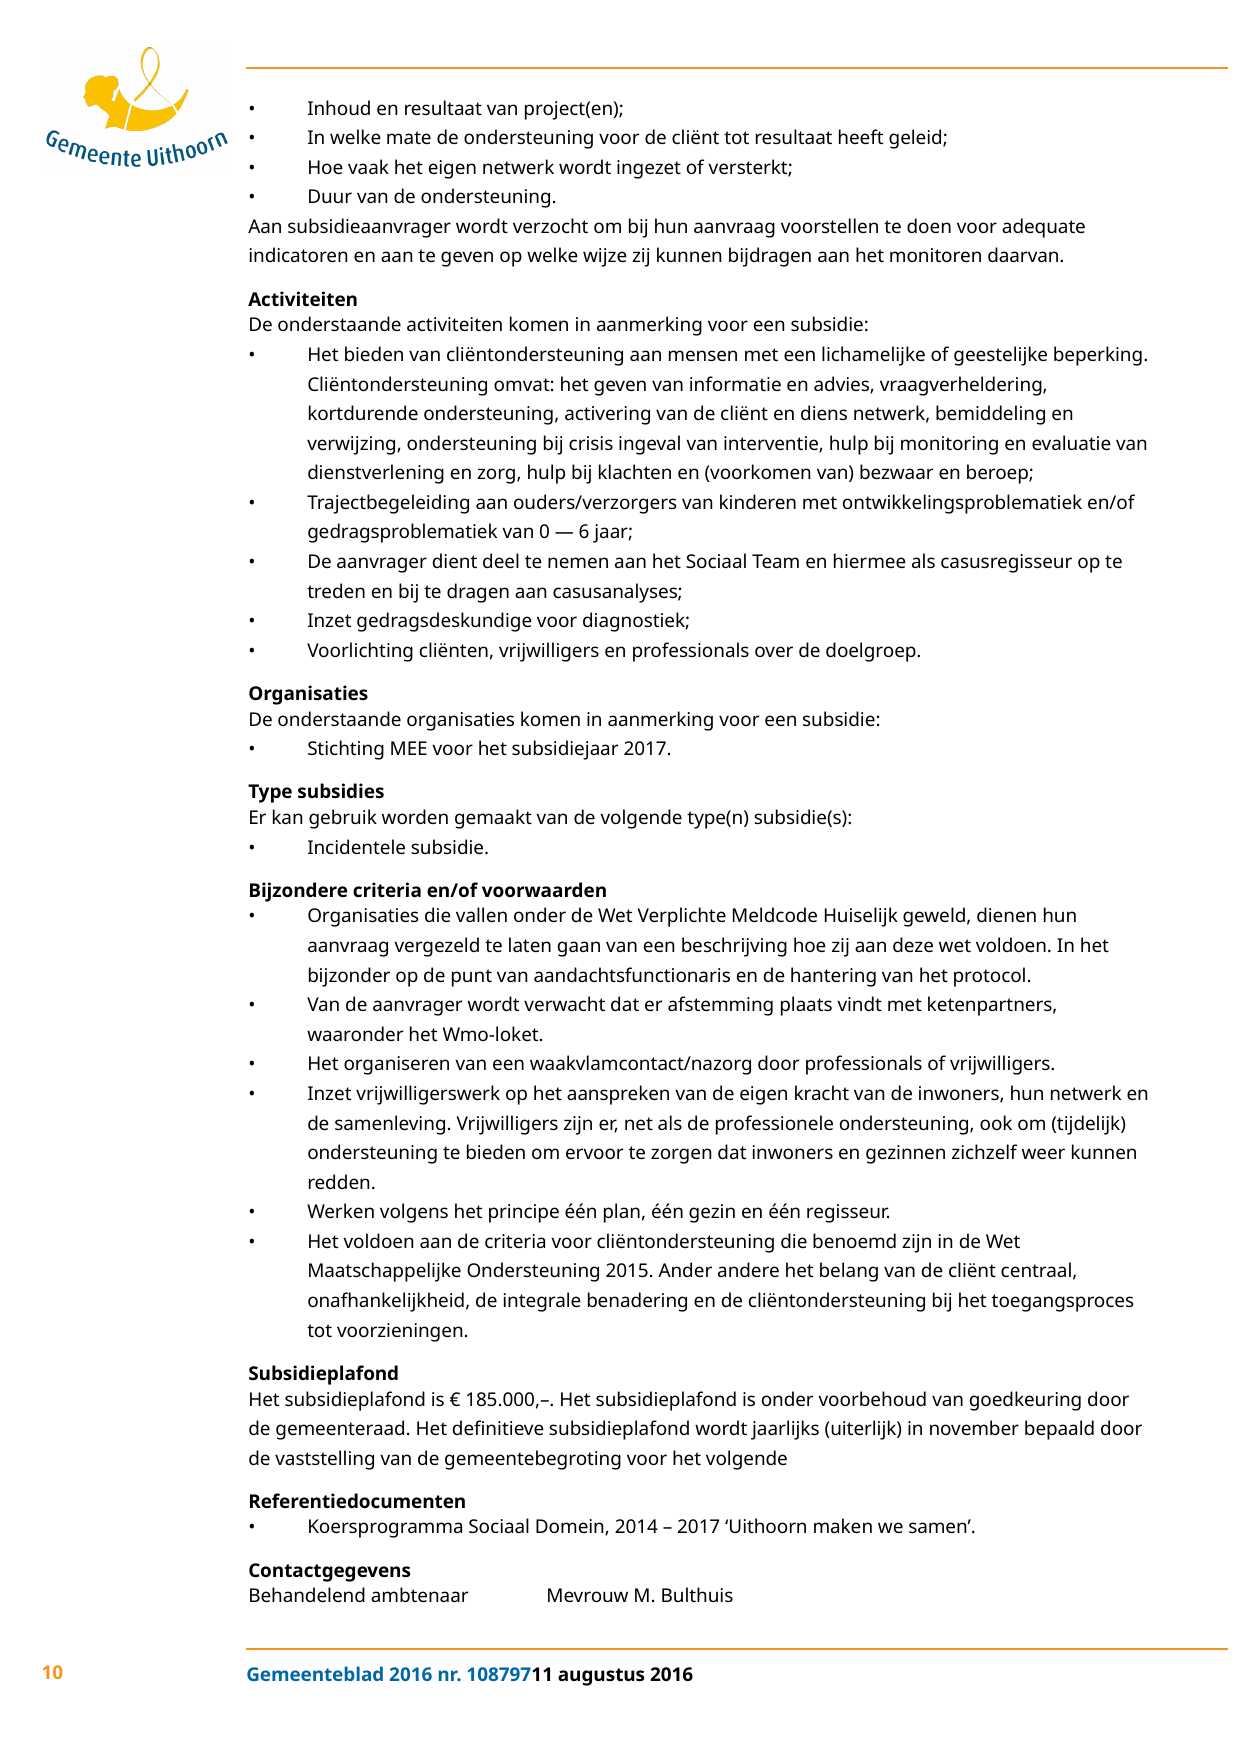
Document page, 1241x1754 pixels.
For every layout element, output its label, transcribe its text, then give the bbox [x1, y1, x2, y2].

list Stichting MEE voor het subsidiejaar 2017. [248, 735, 1152, 761]
list Inzet gedragsdeskundige voor diagnostiek; [248, 607, 1152, 633]
list Hoe vaak het eigen netwerk wordt ingezet of versterkt; [248, 154, 1152, 180]
text Er kan gebruik worden gemaakt van de volgende type(n) subsidie(s): [248, 804, 1152, 830]
list Organisaties die vallen onder de Wet Verplichte Meldcode Huiselijk geweld, dienen hun aanvraag vergezeld te laten gaan van een beschrijving hoe zij aan deze wet voldoen. In het bijzonder op de punt van aandachtsfunctionaris en de hantering van het protocol. [248, 903, 1152, 988]
list Het organiseren van een waakvlamcontact/nazorg door professionals of vrijwilligers. [248, 1051, 1152, 1076]
list Duur van de ondersteuning. [248, 183, 1152, 209]
list Inzet vrijwilligerswerk op het aanspreken van de eigen kracht van de inwoners, hun netwerk en de samenleving. Vrijwilligers zijn er, net als de professionele ondersteuning, ook om (tijdelijk) ondersteuning te bieden om ervoor te zorgen dat inwoners en gezinnen zichzelf weer kunnen redden. [248, 1080, 1152, 1195]
text Referentiedocumenten [248, 1488, 1152, 1514]
text Aan subsidieaanvrager wordt verzocht om bij hun aanvraag voorstellen te doen voor adequate indicatoren en aan te geven op welke wijze zij kunnen bijdragen aan het monitoren daarvan. [248, 213, 1152, 268]
text De onderstaande activiteiten komen in aanmerking voor een subsidie: [248, 312, 1152, 337]
list Trajectbegeleiding aan ouders/verzorgers van kinderen met ontwikkelingsproblematiek en/of gedragsproblematiek van 0 — 6 jaar; [248, 489, 1152, 544]
list Het voldoen aan de criteria voor cliëntondersteuning die benoemd zijn in de Wet Maatschappelijke Ondersteuning 2015. Ander andere het belang van de cliënt centraal, onafhankelijkheid, de integrale benadering en de cliëntondersteuning bij het toegangsproces tot voorzieningen. [248, 1228, 1152, 1343]
list Van de aanvrager wordt verwacht dat er afstemming plaats vindt met ketenpartners, waaronder het Wmo-loket. [248, 991, 1152, 1047]
list Incidentele subsidie. [248, 834, 1152, 859]
list In welke mate de ondersteuning voor de cliënt tot resultaat heeft geleid; [248, 124, 1152, 150]
text Contactgegevens [248, 1557, 1152, 1583]
table_header Behandelend ambtenaar [248, 1583, 546, 1608]
list Werken volgens het principe één plan, één gezin en één regisseur. [248, 1198, 1152, 1224]
text Het subsidieplafond is € 185.000,–. Het subsidieplafond is onder voorbehoud van goedkeuring door de gemeenteraad. Het definitieve subsidieplafond wordt jaarlijks (uiterlijk) in november bepaald door de vaststelling van de gemeentebegroting voor het volgende [248, 1386, 1152, 1471]
text Activiteiten [248, 286, 1152, 312]
table_header Mevrouw M. Bulthuis [546, 1583, 1152, 1608]
picture [41, 47, 231, 172]
text De onderstaande organisaties komen in aanmerking voor een subsidie: [248, 706, 1152, 732]
text Subsidieplafond [248, 1360, 1152, 1386]
list Voorlichting cliënten, vrijwilligers en professionals over de doelgroep. [248, 637, 1152, 663]
text Organisaties [248, 680, 1152, 706]
text Bijzondere criteria en/of voorwaarden [248, 877, 1152, 903]
list Inhoud en resultaat van project(en); [248, 95, 1152, 121]
list De aanvrager dient deel te nemen aan het Sociaal Team en hiermee als casusregisseur op te treden en bij te dragen aan casusanalyses; [248, 548, 1152, 603]
list Koersprogramma Sociaal Domein, 2014 – 2017 ‘Uithoorn maken we samen’. [248, 1514, 1152, 1539]
text Type subsidies [248, 778, 1152, 804]
list Het bieden van cliëntondersteuning aan mensen met een lichamelijke of geestelijke beperking. Cliëntondersteuning omvat: het geven van informatie en advies, vraagverheldering, kortdurende ondersteuning, activering van de cliënt en diens netwerk, bemiddeling en verwijzing, ondersteuning bij crisis ingeval van interventie, hulp bij monitoring en evaluatie van dienstverlening en zorg, hulp bij klachten en (voorkomen van) bezwaar en beroep; [248, 341, 1152, 485]
